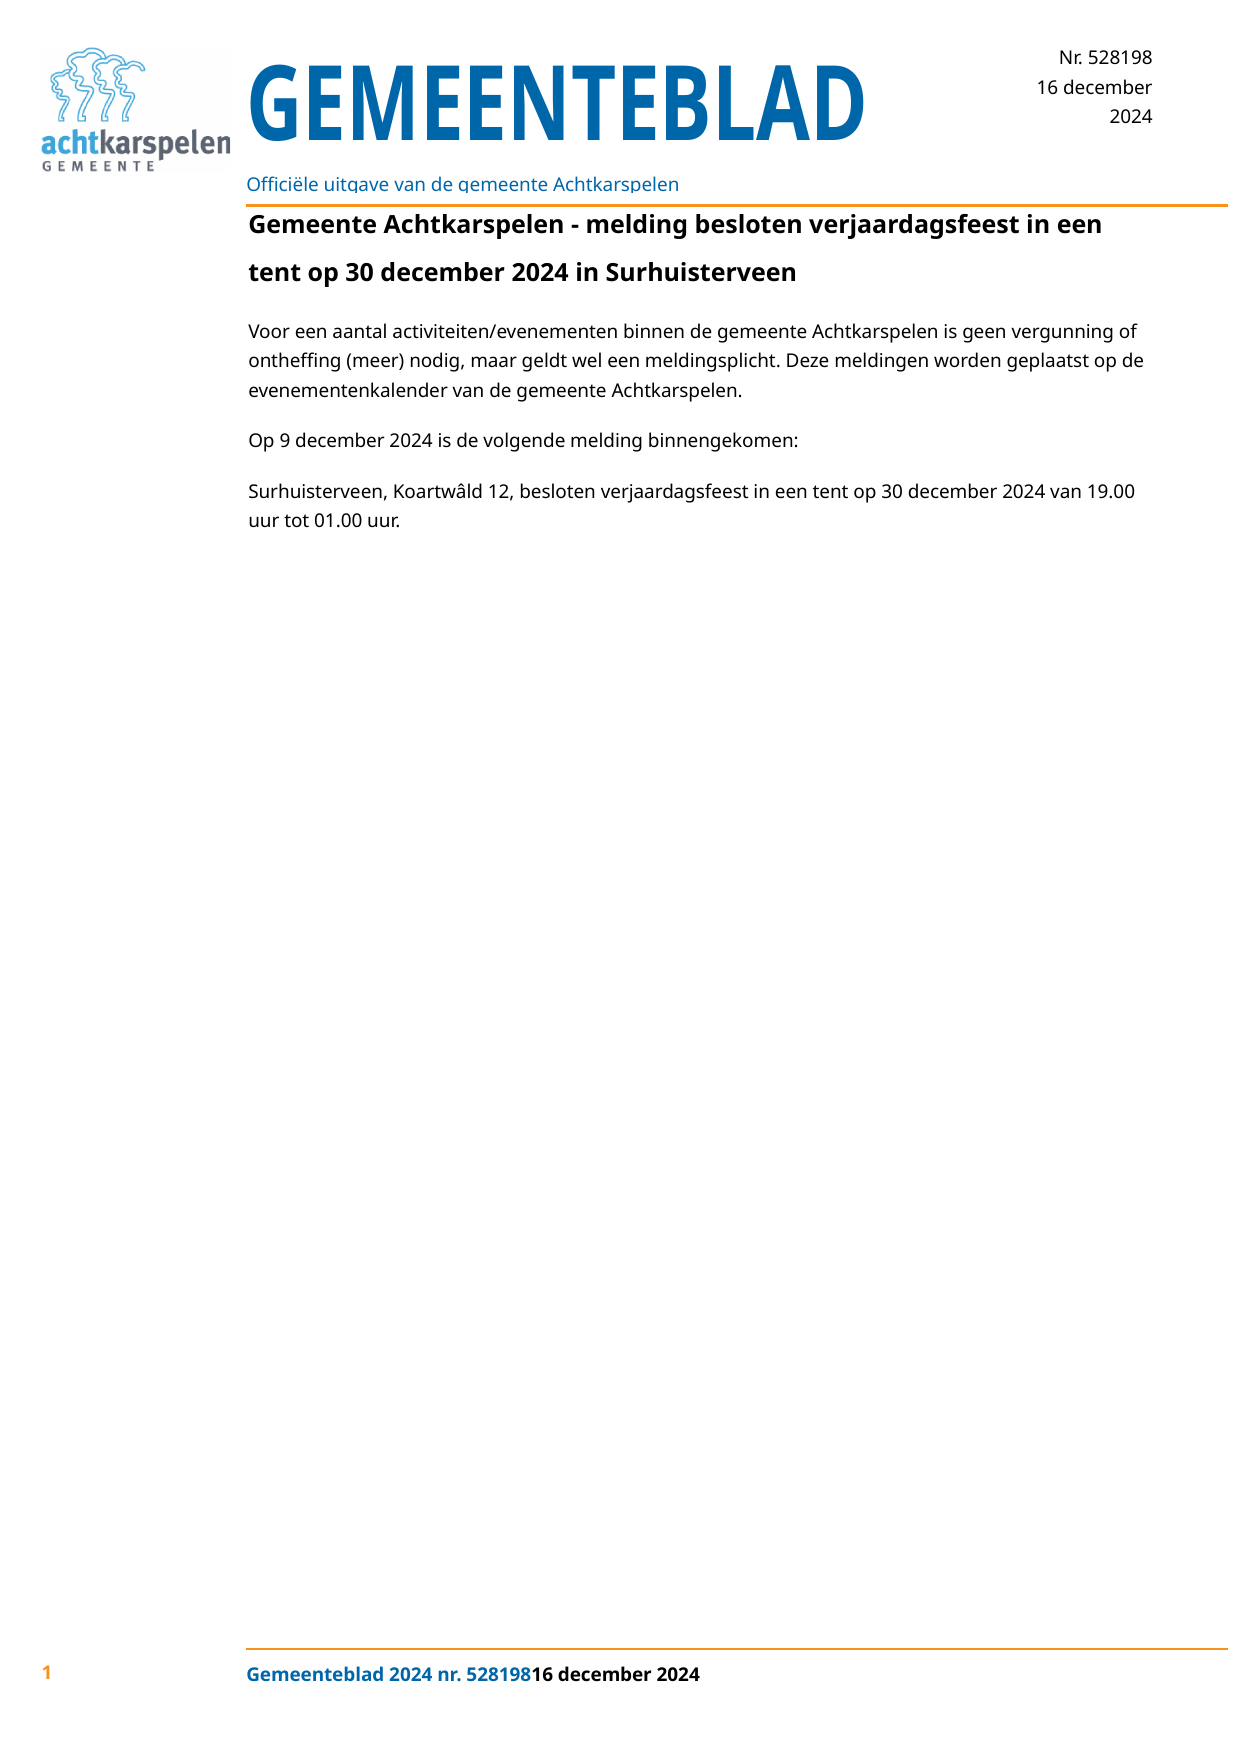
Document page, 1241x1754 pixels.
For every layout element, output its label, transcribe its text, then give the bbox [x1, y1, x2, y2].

text Op 9 december 2024 is de volgende melding binnengekomen: [248, 427, 1152, 453]
text Surhuisterveen, Koartwâld 12, besloten verjaardagsfeest in een tent op 30 december 2024 van 19.00 uur tot 01.00 uur. [248, 478, 1152, 533]
picture [41, 47, 231, 172]
text Gemeente Achtkarspelen - melding besloten verjaardagsfeest in een tent op 30 december 2024 in Surhuisterveen [248, 207, 1152, 288]
text Voor een aantal activiteiten/evenementen binnen de gemeente Achtkarspelen is geen vergunning of ontheffing (meer) nodig, maar geldt wel een meldingsplicht. Deze meldingen worden geplaatst op de evenementenkalender van de gemeente Achtkarspelen. [248, 318, 1152, 403]
